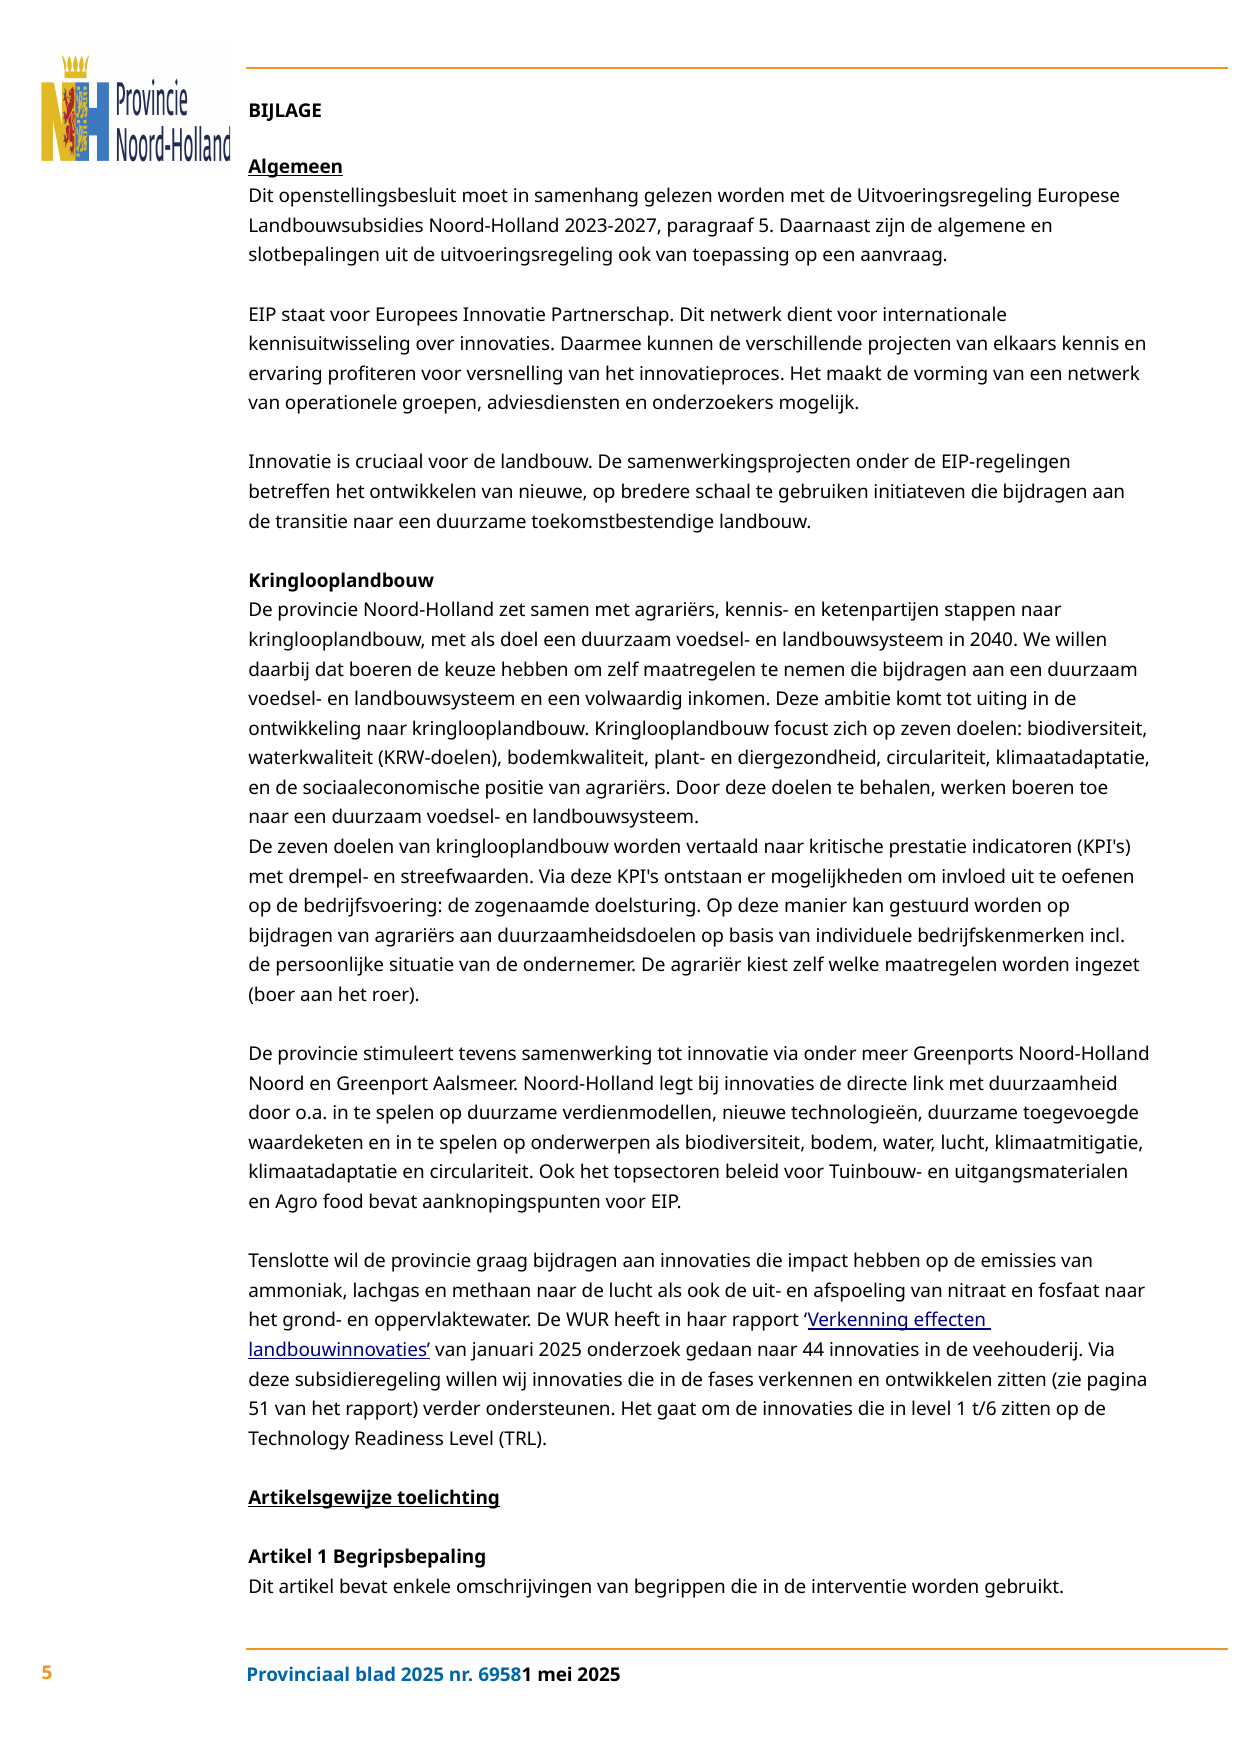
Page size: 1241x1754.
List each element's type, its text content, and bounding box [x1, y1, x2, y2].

text Algemeen [248, 153, 1152, 179]
text Artikel 1 Begripsbepaling [248, 1543, 1152, 1569]
picture [41, 47, 231, 172]
text Dit artikel bevat enkele omschrijvingen van begrippen die in de interventie worden gebruikt. [248, 1573, 1152, 1599]
text Dit openstellingsbesluit moet in samenhang gelezen worden met de Uitvoeringsregeling Europese Landbouwsubsidies Noord-Holland 2023-2027, paragraaf 5. Daarnaast zijn de algemene en slotbepalingen uit de uitvoeringsregeling ook van toepassing op een aanvraag. [248, 182, 1152, 267]
text Tenslotte wil de provincie graag bijdragen aan innovaties die impact hebben op de emissies van ammoniak, lachgas en methaan naar de lucht als ook de uit- en afspoeling van nitraat en fosfaat naar het grond- en oppervlaktewater. De WUR heeft in haar rapport ‘Verkenning effecten landbouwinnovaties’ van januari 2025 onderzoek gedaan naar 44 innovaties in de veehouderij. Via deze subsidieregeling willen wij innovaties die in de fases verkennen en ontwikkelen zitten (zie pagina 51 van het rapport) verder ondersteunen. Het gaat om de innovaties die in level 1 t/6 zitten op de Technology Readiness Level (TRL). [248, 1247, 1152, 1451]
text De provincie stimuleert tevens samenwerking tot innovatie via onder meer Greenports Noord-Holland Noord en Greenport Aalsmeer. Noord-Holland legt bij innovaties de directe link met duurzaamheid door o.a. in te spelen op duurzame verdienmodellen, nieuwe technologieën, duurzame toegevoegde waardeketen en in te spelen op onderwerpen als biodiversiteit, bodem, water, lucht, klimaatmitigatie, klimaatadaptatie en circulariteit. Ook het topsectoren beleid voor Tuinbouw- en uitgangsmaterialen en Agro food bevat aanknopingspunten voor EIP. [248, 1040, 1152, 1214]
text De zeven doelen van kringlooplandbouw worden vertaald naar kritische prestatie indicatoren (KPI's) met drempel- en streefwaarden. Via deze KPI's ontstaan er mogelijkheden om invloed uit te oefenen op de bedrijfsvoering: de zogenaamde doelsturing. Op deze manier kan gestuurd worden op bijdragen van agrariërs aan duurzaamheidsdoelen op basis van individuele bedrijfskenmerken incl. de persoonlijke situatie van de ondernemer. De agrariër kiest zelf welke maatregelen worden ingezet (boer aan het roer). [248, 833, 1152, 1007]
text Kringlooplandbouw [248, 567, 1152, 593]
text EIP staat voor Europees Innovatie Partnerschap. Dit netwerk dient voor internationale kennisuitwisseling over innovaties. Daarmee kunnen de verschillende projecten van elkaars kennis en ervaring profiteren voor versnelling van het innovatieproces. Het maakt de vorming van een netwerk van operationele groepen, adviesdiensten en onderzoekers mogelijk. [248, 301, 1152, 415]
text Artikelsgewijze toelichting [248, 1484, 1152, 1510]
text BIJLAGE [248, 95, 1152, 123]
text De provincie Noord-Holland zet samen met agrariërs, kennis- en ketenpartijen stappen naar kringlooplandbouw, met als doel een duurzaam voedsel- en landbouwsysteem in 2040. We willen daarbij dat boeren de keuze hebben om zelf maatregelen te nemen die bijdragen aan een duurzaam voedsel- en landbouwsysteem en een volwaardig inkomen. Deze ambitie komt tot uiting in de ontwikkeling naar kringlooplandbouw. Kringlooplandbouw focust zich op zeven doelen: biodiversiteit, waterkwaliteit (KRW-doelen), bodemkwaliteit, plant- en diergezondheid, circulariteit, klimaatadaptatie, en de sociaaleconomische positie van agrariërs. Door deze doelen te behalen, werken boeren toe naar een duurzaam voedsel- en landbouwsysteem. [248, 597, 1152, 829]
text Innovatie is cruciaal voor de landbouw. De samenwerkingsprojecten onder de EIP-regelingen betreffen het ontwikkelen van nieuwe, op bredere schaal te gebruiken initiateven die bijdragen aan de transitie naar een duurzame toekomstbestendige landbouw. [248, 449, 1152, 534]
